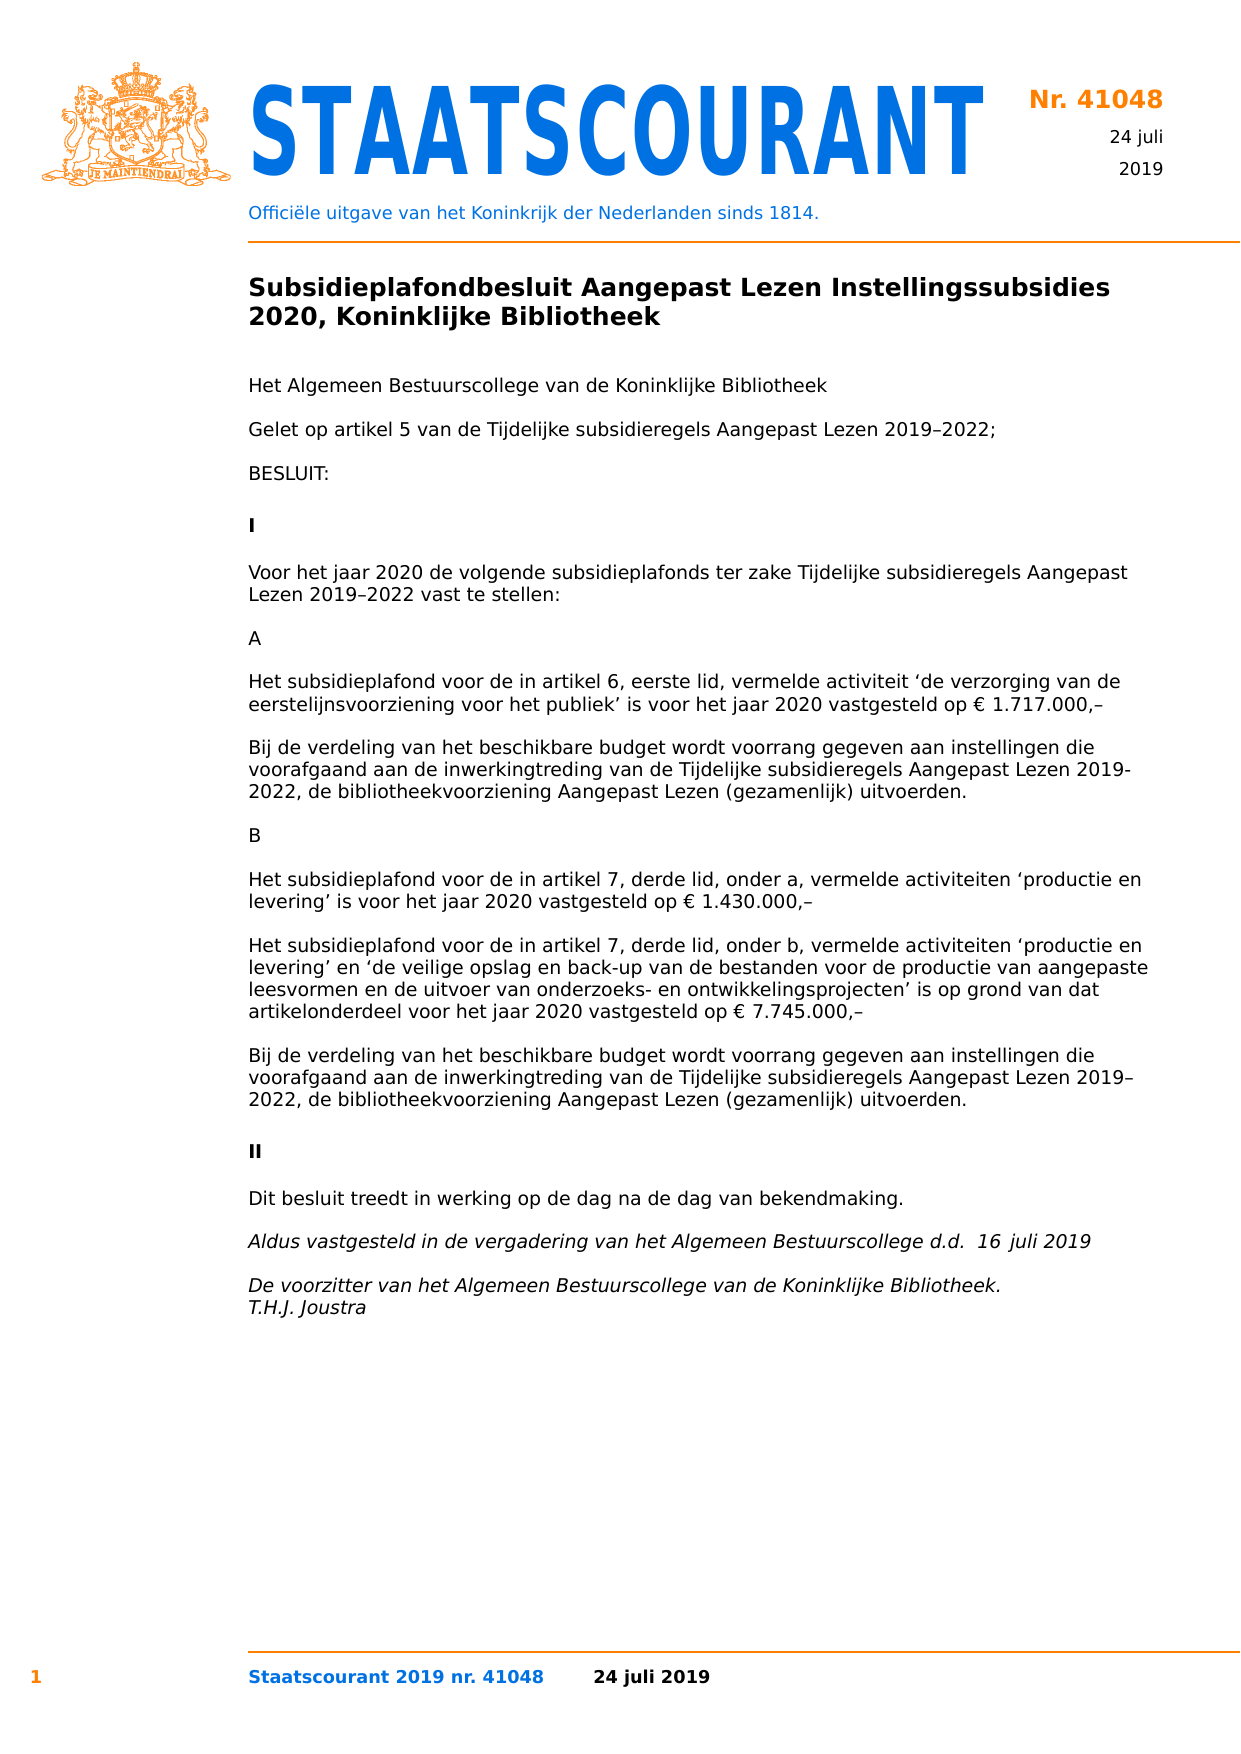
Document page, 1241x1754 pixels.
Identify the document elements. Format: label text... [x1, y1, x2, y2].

text Dit besluit treedt in werking op de dag na de dag van bekendmaking. [248, 1187, 1163, 1209]
picture [41, 62, 231, 186]
text Gelet op artikel 5 van de Tijdelijke subsidieregels Aangepast Lezen 2019–2022; [248, 419, 1163, 441]
text Voor het jaar 2020 de volgende subsidieplafonds ter zake Tijdelijke subsidieregels Aangepast Lezen 2019–2022 vast te stellen: [248, 562, 1163, 606]
table_header [25, 62, 248, 241]
text Het subsidieplafond voor de in artikel 7, derde lid, onder a, vermelde activiteiten ‘productie en levering’ is voor het jaar 2020 vastgesteld op € 1.430.000,– [248, 869, 1163, 913]
text Het Algemeen Bestuurscollege van de Koninklijke Bibliotheek [248, 375, 1163, 397]
subtitle Subsidieplafondbesluit Aangepast Lezen Instellingssubsidies 2020, Koninklijke Bibliotheek [248, 273, 1163, 331]
table_header STAATSCOURANT [248, 62, 998, 203]
text Het subsidieplafond voor de in artikel 6, eerste lid, vermelde activiteit ‘de verzorging van de eerstelijnsvoorziening voor het publiek’ is voor het jaar 2020 vastgesteld op € 1.717.000,– [248, 671, 1163, 715]
table_cell Officiële uitgave van het Koninkrijk der Nederlanden sinds 1814. [248, 203, 1240, 241]
table_cell 24 juli [998, 121, 1240, 153]
text Bij de verdeling van het beschikbare budget wordt voorrang gegeven aan instellingen die voorafgaand aan de inwerkingtreding van de Tijdelijke subsidieregels Aangepast Lezen 2019-2022, de bibliotheekvoorziening Aangepast Lezen (gezamenlijk) uitvoerden. [248, 737, 1163, 803]
text Bij de verdeling van het beschikbare budget wordt voorrang gegeven aan instellingen die voorafgaand aan de inwerkingtreding van de Tijdelijke subsidieregels Aangepast Lezen 2019–2022, de bibliotheekvoorziening Aangepast Lezen (gezamenlijk) uitvoerden. [248, 1044, 1163, 1111]
text Het subsidieplafond voor de in artikel 7, derde lid, onder b, vermelde activiteiten ‘productie en levering’ en ‘de veilige opslag en back-up van de bestanden voor de productie van aangepaste leesvormen en de uitvoer van onderzoeks- en ontwikkelingsprojecten’ is op grond van dat artikelonderdeel voor het jaar 2020 vastgesteld op € 7.745.000,– [248, 935, 1163, 1023]
text B [248, 825, 1163, 847]
table_cell 2019 [998, 153, 1240, 203]
text De voorzitter van het Algemeen Bestuurscollege van de Koninklijke Bibliotheek. T.H.J. Joustra [248, 1275, 1163, 1319]
text Aldus vastgesteld in de vergadering van het Algemeen Bestuurscollege d.d. 16 juli 2019 [248, 1231, 1163, 1253]
subtitle I [248, 515, 1163, 537]
text BESLUIT: [248, 463, 1163, 485]
subtitle II [248, 1141, 1163, 1162]
text A [248, 628, 1163, 649]
table_header Nr. 41048 [998, 62, 1240, 121]
